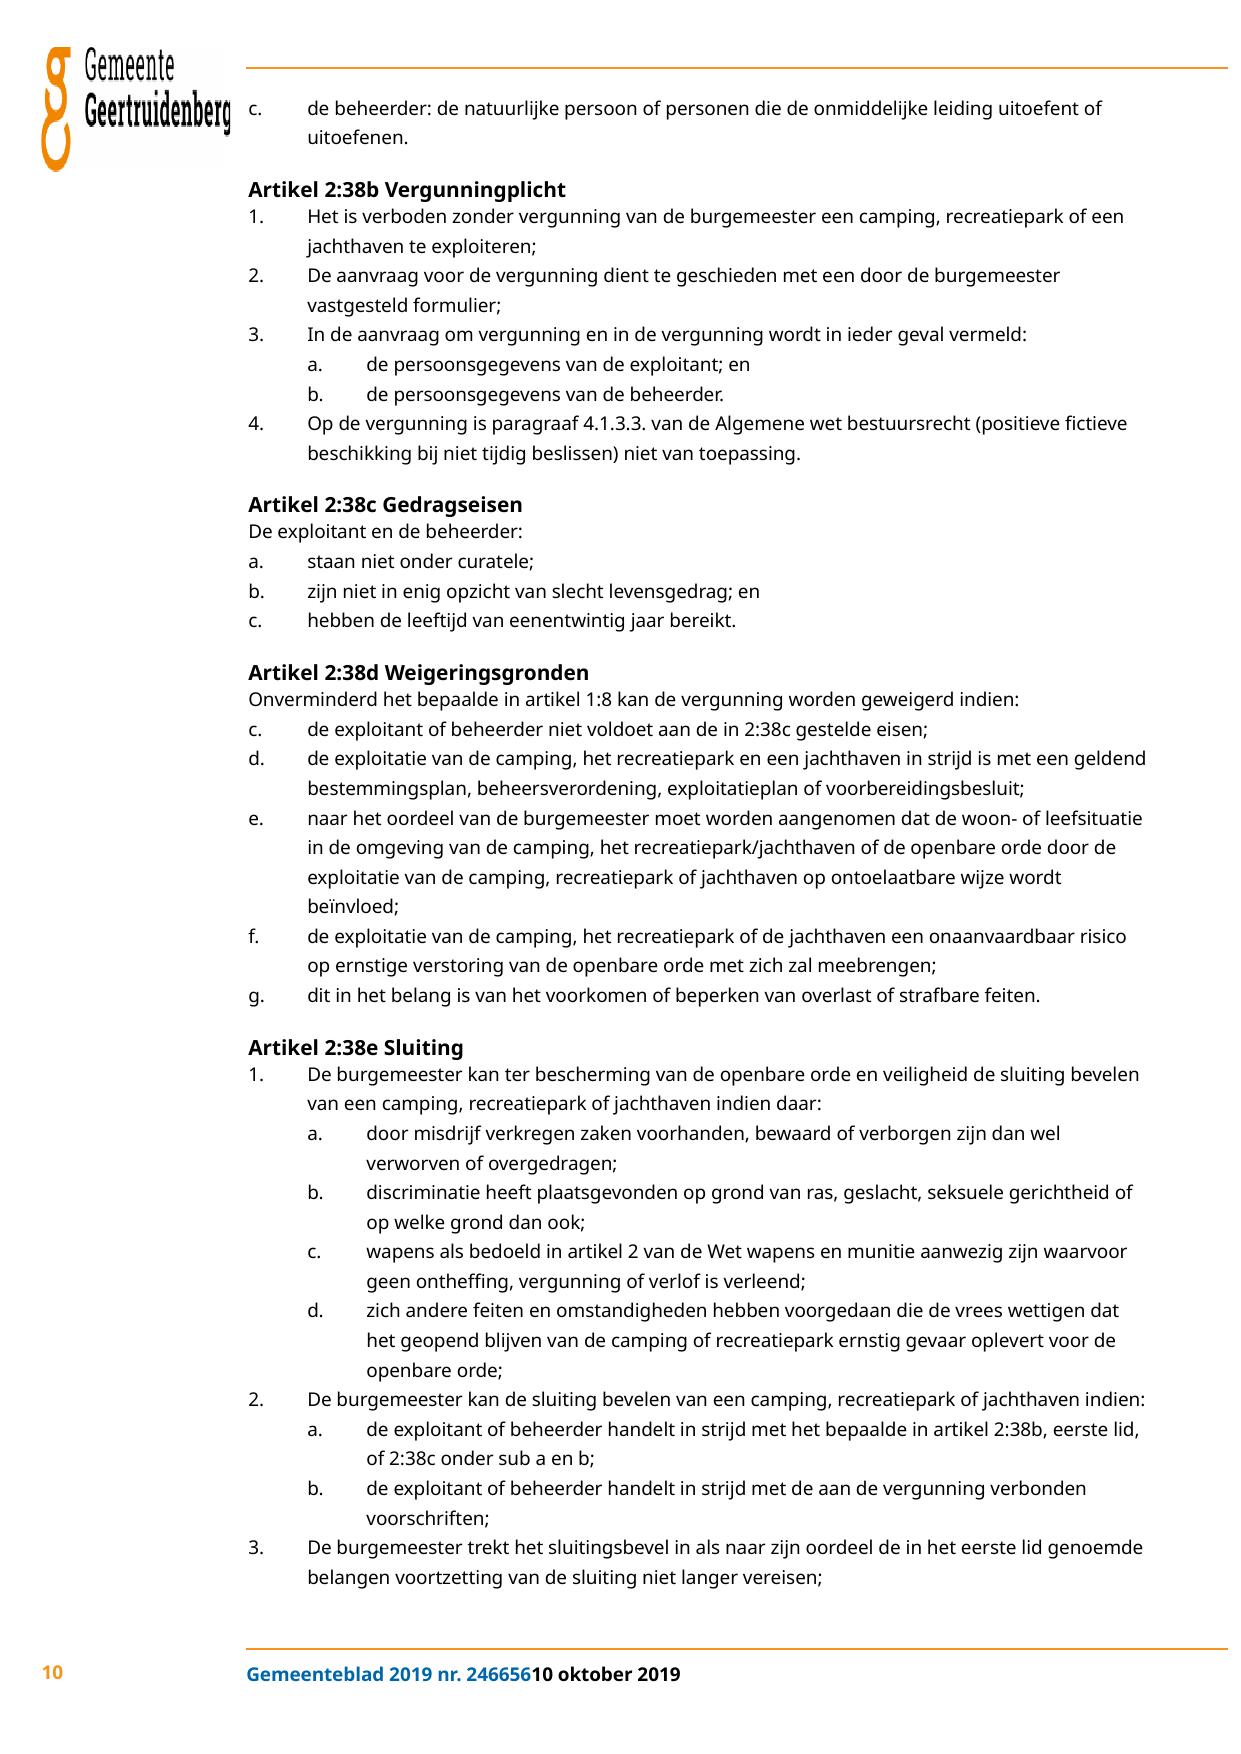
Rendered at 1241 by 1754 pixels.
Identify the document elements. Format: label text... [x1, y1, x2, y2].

list de exploitant of beheerder handelt in strijd met het bepaalde in artikel 2:38b, eerste lid, of 2:38c onder sub a en b; [307, 1416, 1152, 1471]
text Onverminderd het bepaalde in artikel 1:8 kan de vergunning worden geweigerd indien: [248, 686, 1152, 712]
text Artikel 2:38d Weigeringsgronden [248, 658, 1152, 686]
list de exploitant of beheerder handelt in strijd met de aan de vergunning verbonden voorschriften; [307, 1475, 1152, 1531]
list naar het oordeel van de burgemeester moet worden aangenomen dat de woon- of leefsituatie in de omgeving van de camping, het recreatiepark/jachthaven of de openbare orde door de exploitatie van de camping, recreatiepark of jachthaven op ontoelaatbare wijze wordt beïnvloed; [248, 805, 1152, 919]
list discriminatie heeft plaatsgevonden op grond van ras, geslacht, seksuele gerichtheid of op welke grond dan ook; [307, 1179, 1152, 1235]
list de exploitatie van de camping, het recreatiepark en een jachthaven in strijd is met een geldend bestemmingsplan, beheersverordening, exploitatieplan of voorbereidingsbesluit; [248, 746, 1152, 801]
list de exploitant of beheerder niet voldoet aan de in 2:38c gestelde eisen; [248, 716, 1152, 742]
list de beheerder: de natuurlijke persoon of personen die de onmiddelijke leiding uitoefent of uitoefenen. [248, 95, 1152, 150]
list Het is verboden zonder vergunning van de burgemeester een camping, recreatiepark of een jachthaven te exploiteren; [248, 203, 1152, 258]
list wapens als bedoeld in artikel 2 van de Wet wapens en munitie aanwezig zijn waarvoor geen ontheffing, vergunning of verlof is verleend; [307, 1238, 1152, 1294]
list de persoonsgegevens van de beheerder. [307, 381, 1152, 406]
list zich andere feiten en omstandigheden hebben voorgedaan die de vrees wettigen dat het geopend blijven van de camping of recreatiepark ernstig gevaar oplevert voor de openbare orde; [307, 1298, 1152, 1383]
list hebben de leeftijd van eenentwintig jaar bereikt. [248, 607, 1152, 633]
list de exploitatie van de camping, het recreatiepark of de jachthaven een onaanvaardbaar risico op ernstige verstoring van de openbare orde met zich zal meebrengen; [248, 923, 1152, 978]
list de persoonsgegevens van de exploitant; en [307, 351, 1152, 377]
text De exploitant en de beheerder: [248, 519, 1152, 544]
list De aanvraag voor de vergunning dient te geschieden met een door de burgemeester vastgesteld formulier; [248, 262, 1152, 318]
list dit in het belang is van het voorkomen of beperken van overlast of strafbare feiten. [248, 982, 1152, 1008]
list Op de vergunning is paragraaf 4.1.3.3. van de Algemene wet bestuursrecht (positieve fictieve beschikking bij niet tijdig beslissen) niet van toepassing. [248, 410, 1152, 466]
list zijn niet in enig opzicht van slecht levensgedrag; en [248, 578, 1152, 604]
text Artikel 2:38b Vergunningplicht [248, 175, 1152, 203]
list In de aanvraag om vergunning en in de vergunning wordt in ieder geval vermeld: [248, 322, 1152, 347]
list De burgemeester trekt het sluitingsbevel in als naar zijn oordeel de in het eerste lid genoemde belangen voortzetting van de sluiting niet langer vereisen; [248, 1534, 1152, 1590]
list De burgemeester kan de sluiting bevelen van een camping, recreatiepark of jachthaven indien: [248, 1386, 1152, 1412]
list staan niet onder curatele; [248, 548, 1152, 574]
list De burgemeester kan ter bescherming van de openbare orde en veiligheid de sluiting bevelen van een camping, recreatiepark of jachthaven indien daar: [248, 1061, 1152, 1116]
text Artikel 2:38c Gedragseisen [248, 490, 1152, 519]
list door misdrijf verkregen zaken voorhanden, bewaard of verborgen zijn dan wel verworven of overgedragen; [307, 1120, 1152, 1176]
picture [41, 47, 231, 172]
text Artikel 2:38e Sluiting [248, 1033, 1152, 1061]
